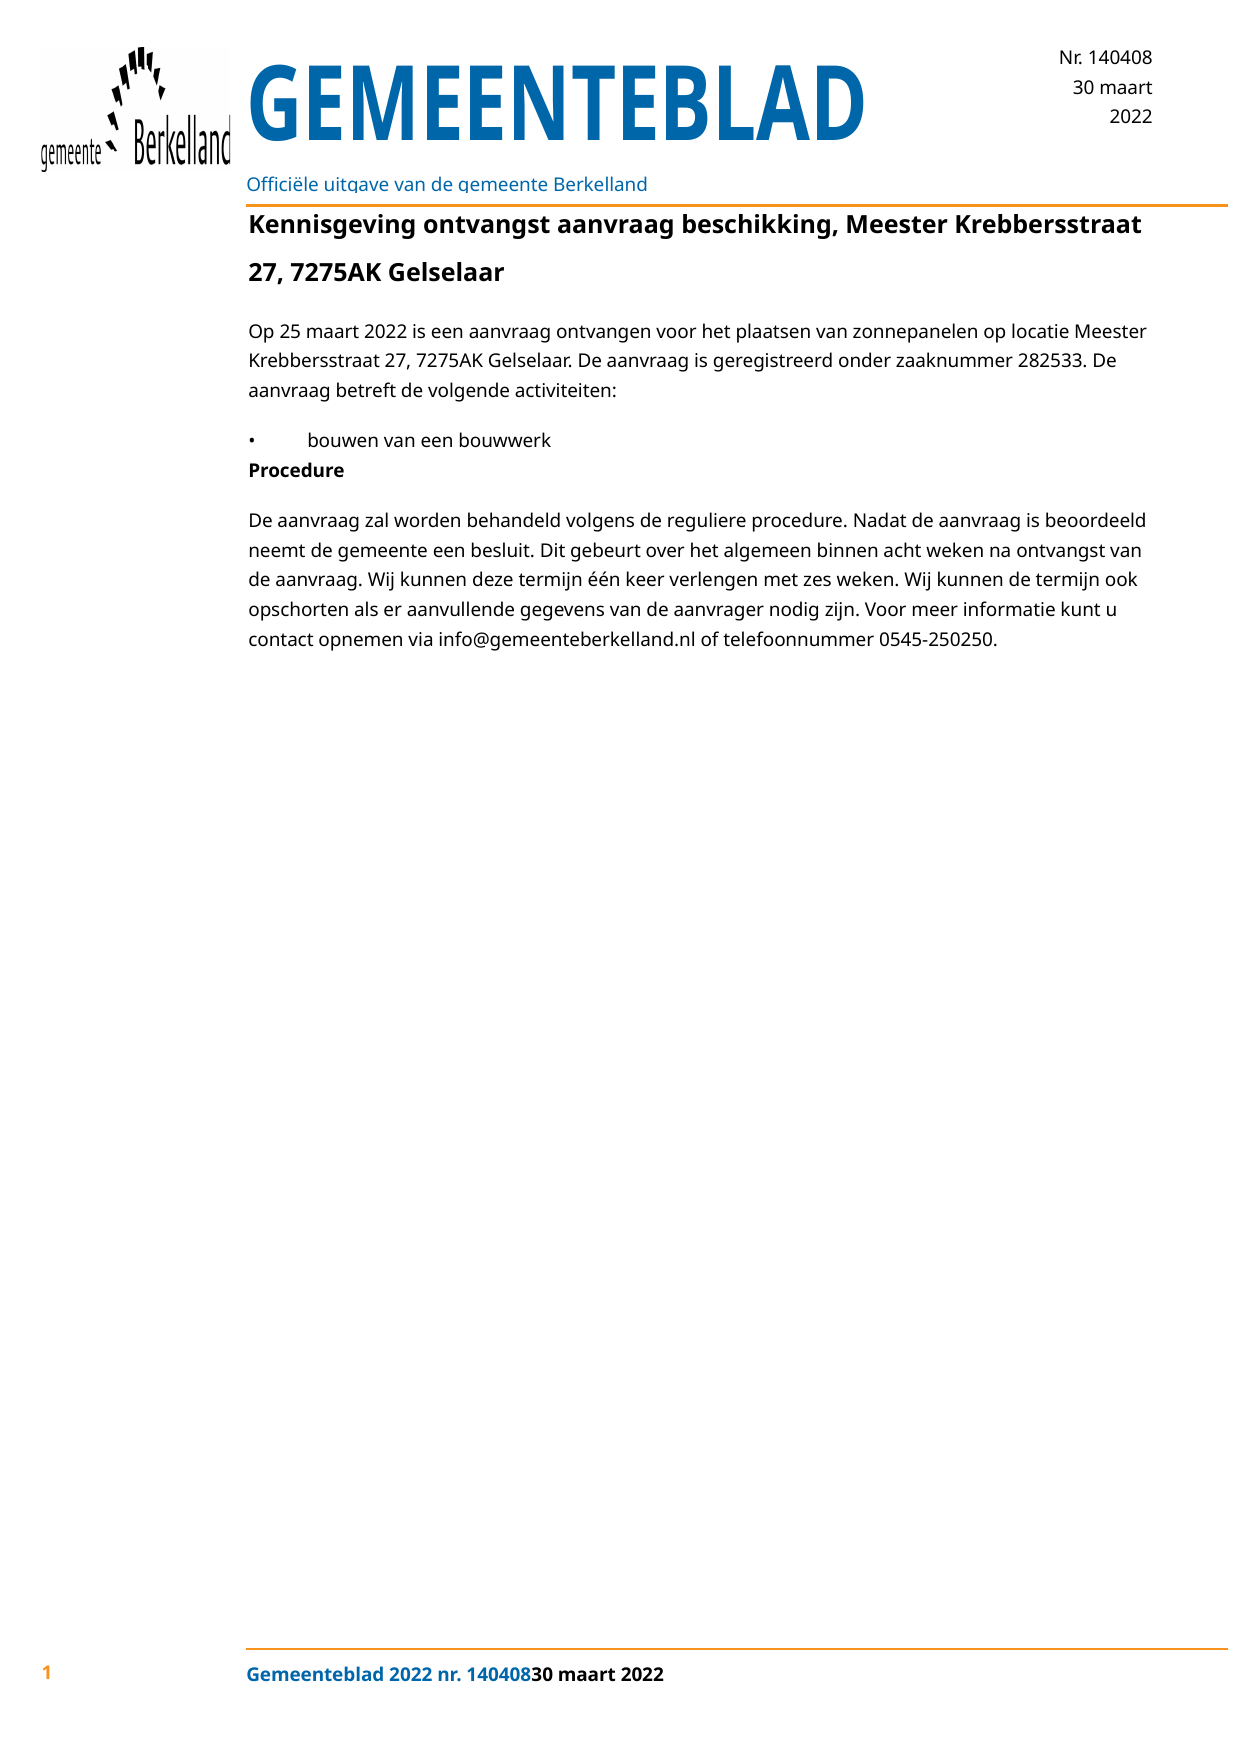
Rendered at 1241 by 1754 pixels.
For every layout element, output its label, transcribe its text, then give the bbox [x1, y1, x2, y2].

picture [41, 47, 231, 172]
list bouwen van een bouwwerk [248, 427, 1152, 453]
text De aanvraag zal worden behandeld volgens de reguliere procedure. Nadat de aanvraag is beoordeeld neemt de gemeente een besluit. Dit gebeurt over het algemeen binnen acht weken na ontvangst van de aanvraag. Wij kunnen deze termijn één keer verlengen met zes weken. Wij kunnen de termijn ook opschorten als er aanvullende gegevens van de aanvrager nodig zijn. Voor meer informatie kunt u contact opnemen via info@gemeenteberkelland.nl of telefoonnummer 0545-250250. [248, 507, 1152, 652]
text Op 25 maart 2022 is een aanvraag ontvangen voor het plaatsen van zonnepanelen op locatie Meester Krebbersstraat 27, 7275AK Gelselaar. De aanvraag is geregistreerd onder zaaknummer 282533. De aanvraag betreft de volgende activiteiten: [248, 318, 1152, 403]
text Procedure [248, 457, 1152, 483]
text Kennisgeving ontvangst aanvraag beschikking, Meester Krebbersstraat 27, 7275AK Gelselaar [248, 207, 1152, 288]
